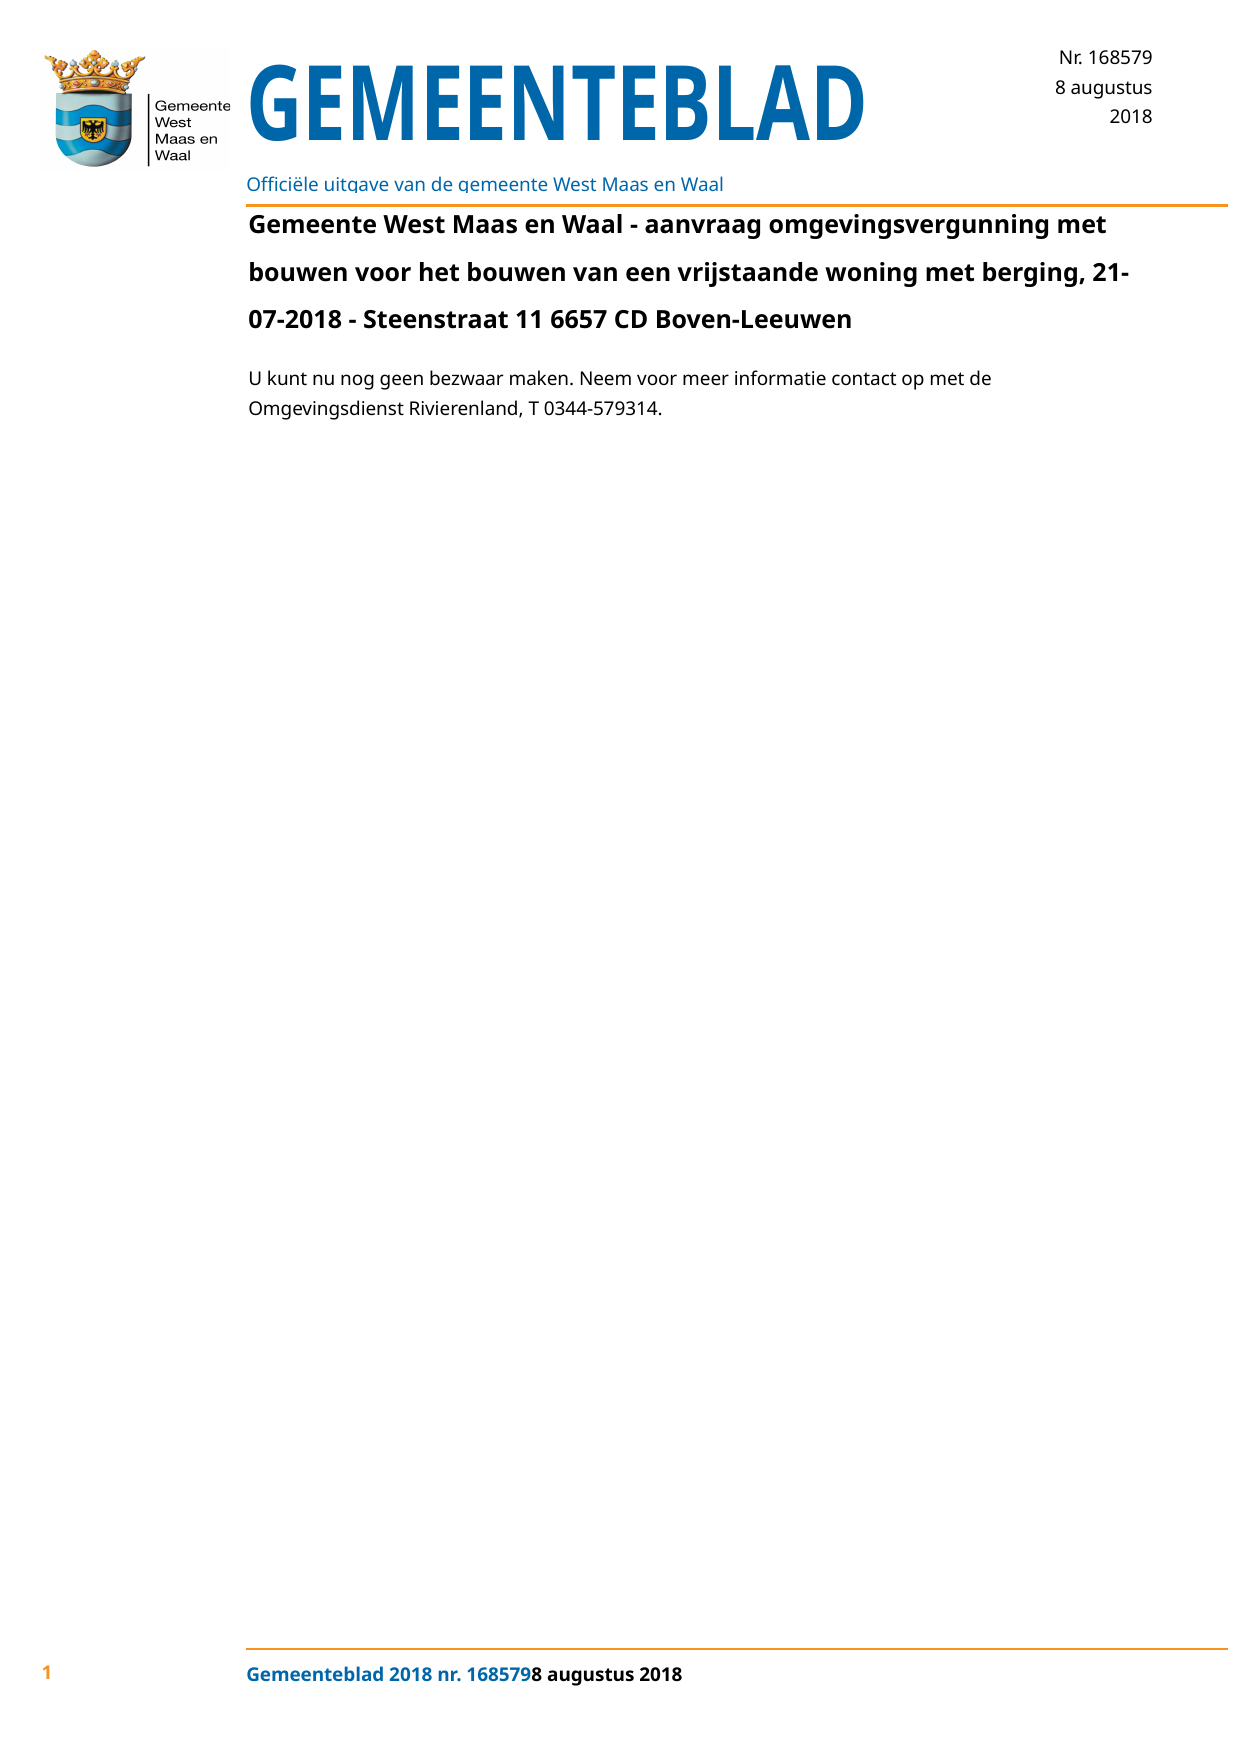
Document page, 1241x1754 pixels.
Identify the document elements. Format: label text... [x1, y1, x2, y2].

text U kunt nu nog geen bezwaar maken. Neem voor meer informatie contact op met de Omgevingsdienst Rivierenland, T 0344-579314. [248, 366, 1152, 421]
text Gemeente West Maas en Waal - aanvraag omgevingsvergunning met bouwen voor het bouwen van een vrijstaande woning met berging, 21-07-2018 - Steenstraat 11 6657 CD Boven-Leeuwen [248, 207, 1152, 336]
picture [41, 47, 231, 172]
